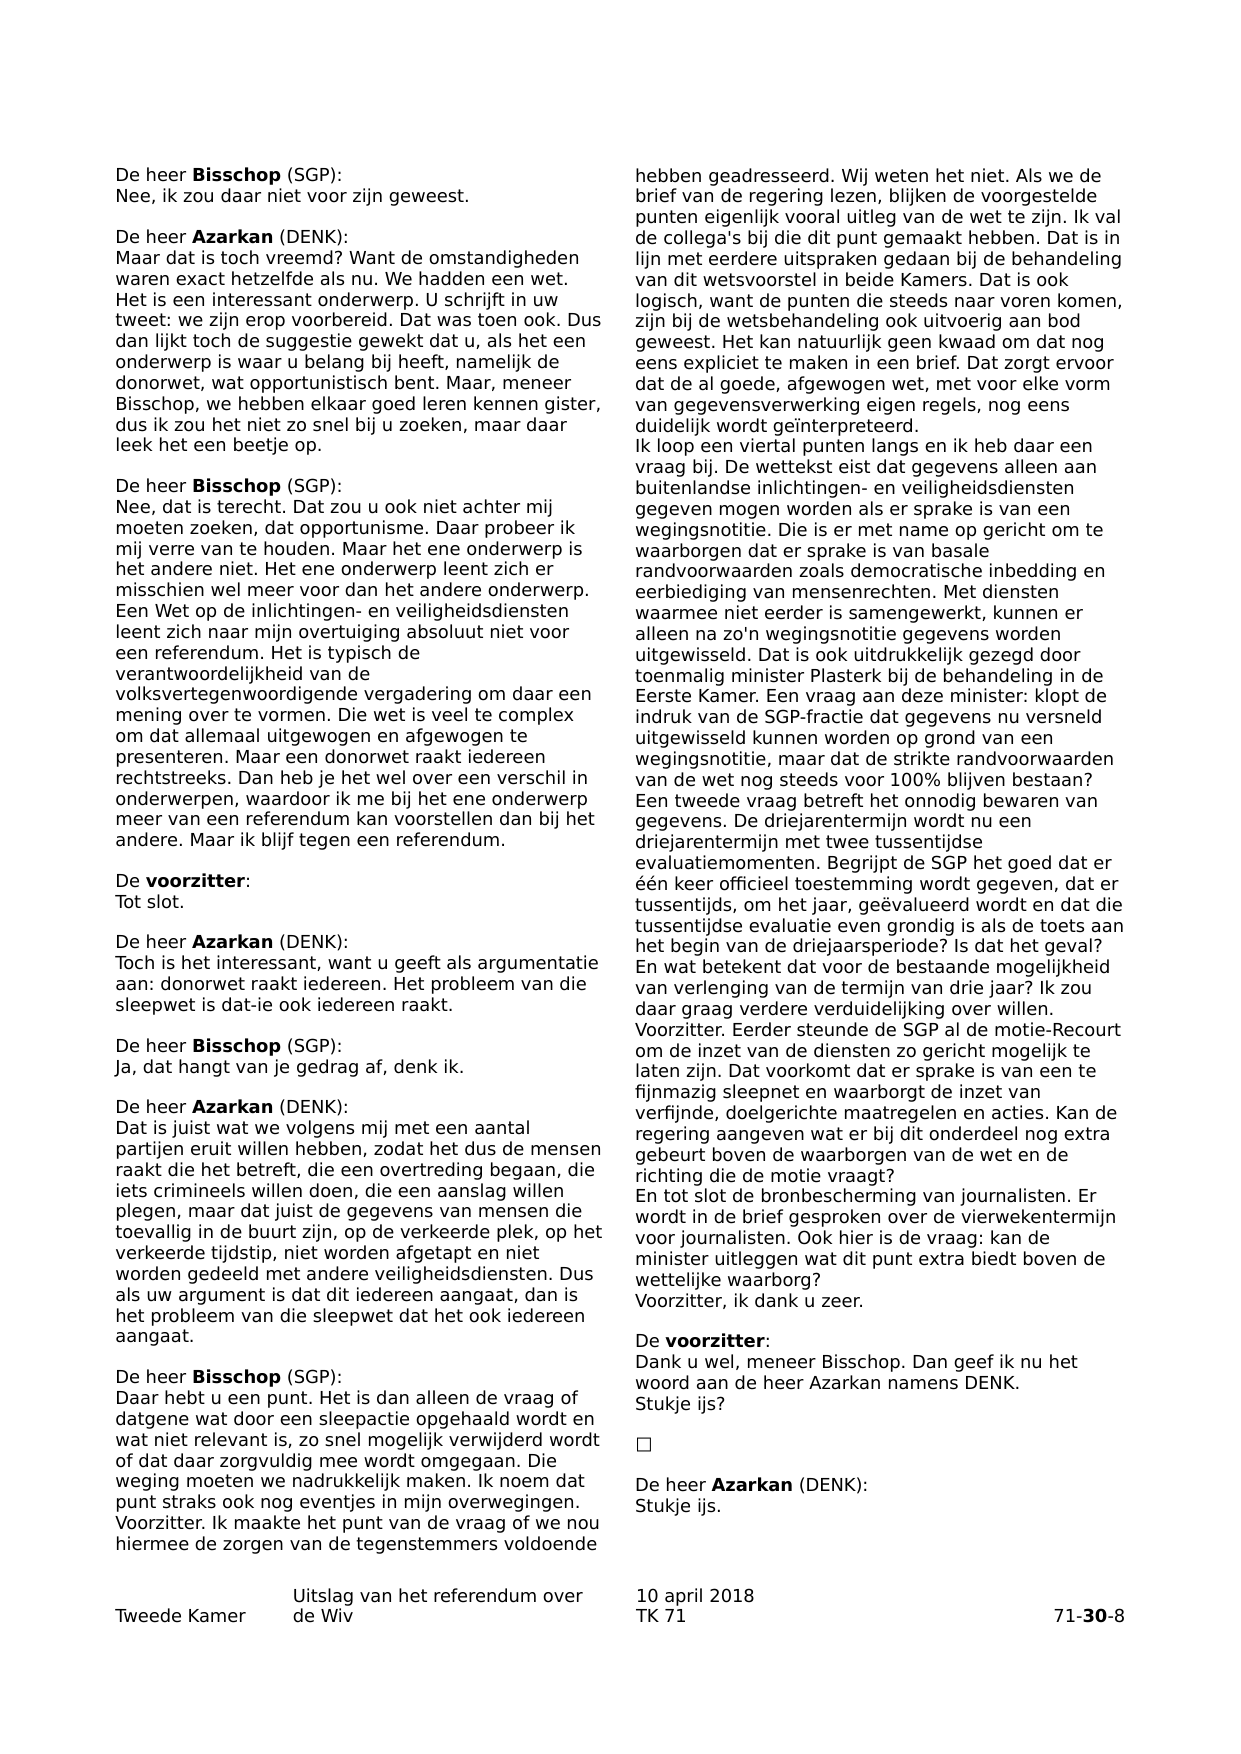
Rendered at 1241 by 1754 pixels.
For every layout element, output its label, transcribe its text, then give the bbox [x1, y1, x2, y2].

text Ja, dat hangt van je gedrag af, denk ik. [115, 1056, 605, 1077]
text De heer Bisschop (SGP): [115, 476, 605, 497]
text Voorzitter, ik dank u zeer. [635, 1290, 1125, 1311]
text Daar hebt u een punt. Het is dan alleen de vraag of datgene wat door een sleepactie opgehaald wordt en wat niet relevant is, zo snel mogelijk verwijderd wordt of dat daar zorgvuldig mee wordt omgegaan. Die weging moeten we nadrukkelijk maken. Ik noem dat punt straks ook nog eventjes in mijn overwegingen. [115, 1388, 605, 1513]
text Ik loop een viertal punten langs en ik heb daar een vraag bij. De wettekst eist dat gegevens alleen aan buitenlandse inlichtingen- en veiligheidsdiensten gegeven mogen worden als er sprake is van een wegingsnotitie. Die is er met name op gericht om te waarborgen dat er sprake is van basale randvoorwaarden zoals democratische inbedding en eerbiediging van mensenrechten. Met diensten waarmee niet eerder is samengewerkt, kunnen er alleen na zo'n wegingsnotitie gegevens worden uitgewisseld. Dat is ook uitdrukkelijk gezegd door toenmalig minister Plasterk bij de behandeling in de Eerste Kamer. Een vraag aan deze minister: klopt de indruk van de SGP-fractie dat gegevens nu versneld uitgewisseld kunnen worden op grond van een wegingsnotitie, maar dat de strikte randvoorwaarden van de wet nog steeds voor 100% blijven bestaan? [635, 436, 1125, 790]
text De heer Azarkan (DENK): [115, 1097, 605, 1118]
text Tot slot. [115, 892, 605, 912]
text De voorzitter: [115, 871, 605, 892]
text Maar dat is toch vreemd? Want de omstandigheden waren exact hetzelfde als nu. We hadden een wet. Het is een interessant onderwerp. U schrijft in uw tweet: we zijn erop voorbereid. Dat was toen ook. Dus dan lijkt toch de suggestie gewekt dat u, als het een onderwerp is waar u belang bij heeft, namelijk de donorwet, wat opportunistisch bent. Maar, meneer Bisschop, we hebben elkaar goed leren kennen gister, dus ik zou het niet zo snel bij u zoeken, maar daar leek het een beetje op. [115, 248, 605, 456]
text De heer Azarkan (DENK): [115, 932, 605, 953]
text De heer Azarkan (DENK): [635, 1475, 1125, 1496]
text De heer Bisschop (SGP): [115, 1036, 605, 1056]
text Een tweede vraag betreft het onnodig bewaren van gegevens. De driejarentermijn wordt nu een driejarentermijn met twee tussentijdse evaluatiemomenten. Begrijpt de SGP het goed dat er één keer officieel toestemming wordt gegeven, dat er tussentijds, om het jaar, geëvalueerd wordt en dat die tussentijdse evaluatie even grondig is als de toets aan het begin van de driejaarsperiode? Is dat het geval? En wat betekent dat voor de bestaande mogelijkheid van verlenging van de termijn van drie jaar? Ik zou daar graag verdere verduidelijking over willen. [635, 790, 1125, 1019]
text De heer Bisschop (SGP): [115, 165, 605, 186]
text Nee, ik zou daar niet voor zijn geweest. [115, 186, 605, 207]
text ⬜ [635, 1434, 1125, 1455]
text Voorzitter. Ik maakte het punt van de vraag of we nou hiermee de zorgen van de tegenstemmers voldoende [115, 1513, 605, 1554]
text Dank u wel, meneer Bisschop. Dan geef ik nu het woord aan de heer Azarkan namens DENK. [635, 1352, 1125, 1393]
text Toch is het interessant, want u geeft als argumentatie aan: donorwet raakt iedereen. Het probleem van die sleepwet is dat-ie ook iedereen raakt. [115, 953, 605, 1016]
text Stukje ijs. [635, 1496, 1125, 1517]
text De voorzitter: [635, 1331, 1125, 1352]
text hebben geadresseerd. Wij weten het niet. Als we de brief van de regering lezen, blijken de voorgestelde punten eigenlijk vooral uitleg van de wet te zijn. Ik val de collega's bij die dit punt gemaakt hebben. Dat is in lijn met eerdere uitspraken gedaan bij de behandeling van dit wetsvoorstel in beide Kamers. Dat is ook logisch, want de punten die steeds naar voren komen, zijn bij de wetsbehandeling ook uitvoerig aan bod geweest. Het kan natuurlijk geen kwaad om dat nog eens expliciet te maken in een brief. Dat zorgt ervoor dat de al goede, afgewogen wet, met voor elke vorm van gegevensverwerking eigen regels, nog eens duidelijk wordt geïnterpreteerd. [635, 165, 1125, 436]
text Voorzitter. Eerder steunde de SGP al de motie-Recourt om de inzet van de diensten zo gericht mogelijk te laten zijn. Dat voorkomt dat er sprake is van een te fijnmazig sleepnet en waarborgt de inzet van verfijnde, doelgerichte maatregelen en acties. Kan de regering aangeven wat er bij dit onderdeel nog extra gebeurt boven de waarborgen van de wet en de richting die de motie vraagt? [635, 1019, 1125, 1186]
text De heer Bisschop (SGP): [115, 1367, 605, 1388]
text En tot slot de bronbescherming van journalisten. Er wordt in de brief gesproken over de vierwekentermijn voor journalisten. Ook hier is de vraag: kan de minister uitleggen wat dit punt extra biedt boven de wettelijke waarborg? [635, 1186, 1125, 1290]
text De heer Azarkan (DENK): [115, 227, 605, 248]
text Nee, dat is terecht. Dat zou u ook niet achter mij moeten zoeken, dat opportunisme. Daar probeer ik mij verre van te houden. Maar het ene onderwerp is het andere niet. Het ene onderwerp leent zich er misschien wel meer voor dan het andere onderwerp. Een Wet op de inlichtingen- en veiligheidsdiensten leent zich naar mijn overtuiging absoluut niet voor een referendum. Het is typisch de verantwoordelijkheid van de volksvertegenwoordigende vergadering om daar een mening over te vormen. Die wet is veel te complex om dat allemaal uitgewogen en afgewogen te presenteren. Maar een donorwet raakt iedereen rechtstreeks. Dan heb je het wel over een verschil in onderwerpen, waardoor ik me bij het ene onderwerp meer van een referendum kan voorstellen dan bij het andere. Maar ik blijf tegen een referendum. [115, 497, 605, 851]
text Dat is juist wat we volgens mij met een aantal partijen eruit willen hebben, zodat het dus de mensen raakt die het betreft, die een overtreding begaan, die iets crimineels willen doen, die een aanslag willen plegen, maar dat juist de gegevens van mensen die toevallig in de buurt zijn, op de verkeerde plek, op het verkeerde tijdstip, niet worden afgetapt en niet worden gedeeld met andere veiligheidsdiensten. Dus als uw argument is dat dit iedereen aangaat, dan is het probleem van die sleepwet dat het ook iedereen aangaat. [115, 1118, 605, 1347]
text Stukje ijs? [635, 1393, 1125, 1414]
